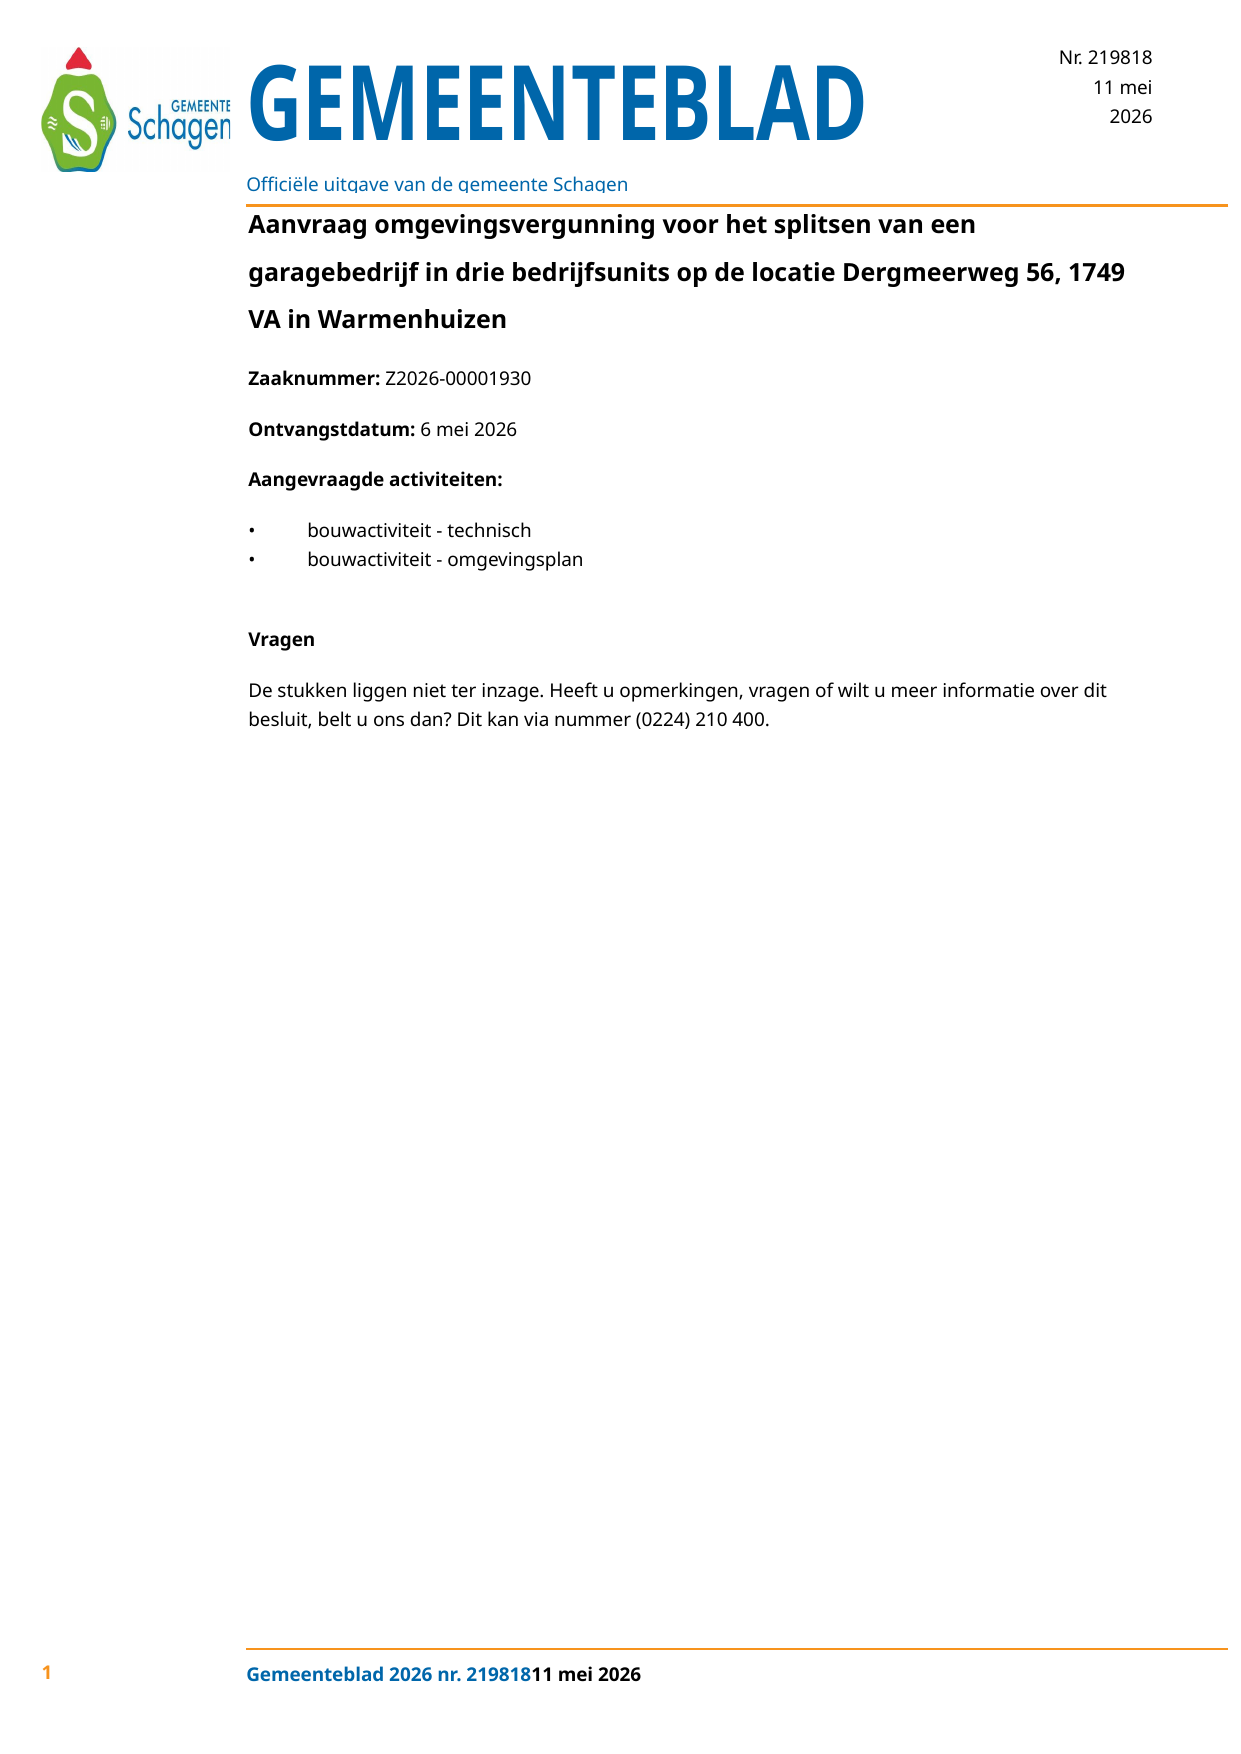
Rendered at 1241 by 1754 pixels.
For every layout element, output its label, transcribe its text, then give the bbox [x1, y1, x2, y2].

picture [41, 47, 231, 172]
text Aanvraag omgevingsvergunning voor het splitsen van een garagebedrijf in drie bedrijfsunits op de locatie Dergmeerweg 56, 1749 VA in Warmenhuizen [248, 207, 1152, 336]
text Aangevraagde activiteiten: [248, 466, 1152, 492]
text Ontvangstdatum: 6 mei 2026 [248, 416, 1152, 442]
text Vragen [248, 626, 1152, 652]
list bouwactiviteit - technisch [248, 517, 1152, 542]
list bouwactiviteit - omgevingsplan [248, 546, 1152, 572]
text Zaaknummer: Z2026-00001930 [248, 366, 1152, 391]
text De stukken liggen niet ter inzage. Heeft u opmerkingen, vragen of wilt u meer informatie over dit besluit, belt u ons dan? Dit kan via nummer (0224) 210 400. [248, 677, 1152, 732]
